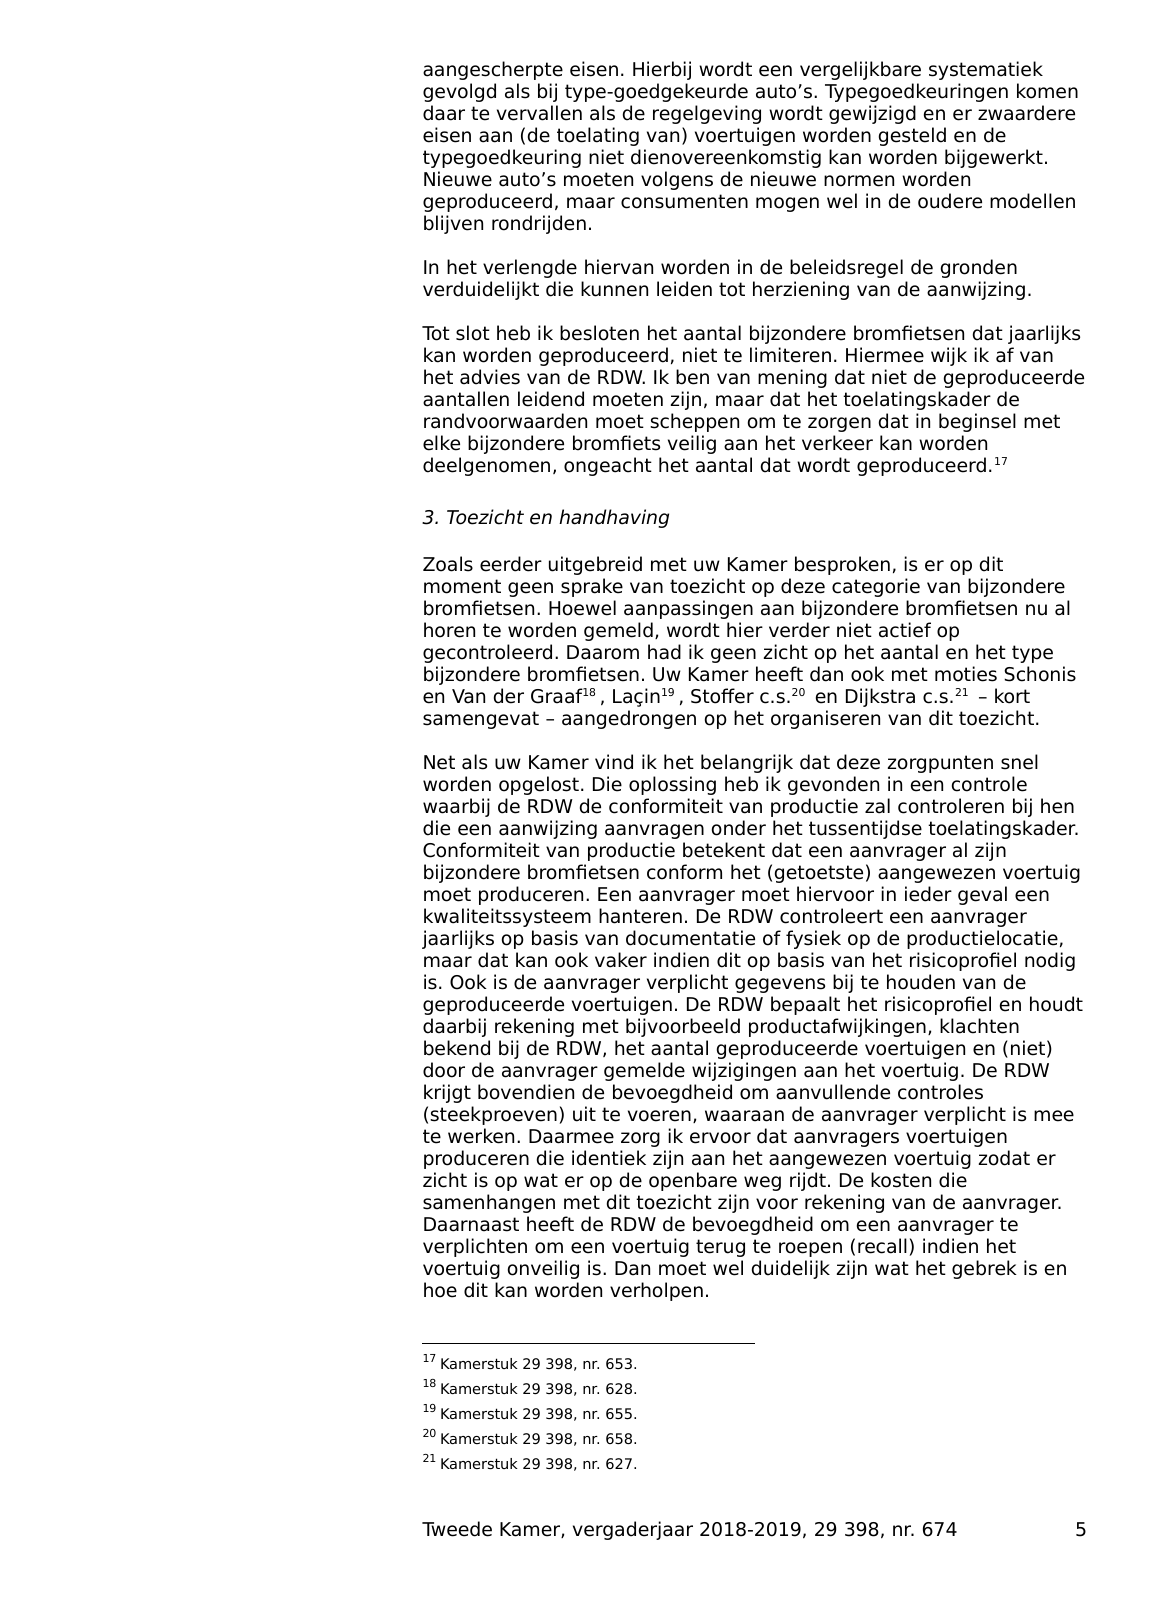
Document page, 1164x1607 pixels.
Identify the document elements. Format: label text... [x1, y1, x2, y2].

subtitle 3. Toezicht en handhaving [422, 507, 1087, 529]
text Zoals eerder uitgebreid met uw Kamer besproken, is er op dit moment geen sprake van toezicht op deze categorie van bijzondere bromfietsen. Hoewel aanpassingen aan bijzondere bromfietsen nu al horen te worden gemeld, wordt hier verder niet actief op gecontroleerd. Daarom had ik geen zicht op het aantal en het type bijzondere bromfietsen. Uw Kamer heeft dan ook met moties Schonis en Van der Graaf, Laçin, Stoffer c.s. en Dijkstra c.s. – kort samengevat – aangedrongen op het organiseren van dit toezicht. [422, 554, 1087, 730]
text Kamerstuk 29 398, nr. 628. [422, 1377, 1087, 1399]
text aangescherpte eisen. Hierbij wordt een vergelijkbare systematiek gevolgd als bij type-goedgekeurde auto’s. Typegoedkeuringen komen daar te vervallen als de regelgeving wordt gewijzigd en er zwaardere eisen aan (de toelating van) voertuigen worden gesteld en de typegoedkeuring niet dienovereenkomstig kan worden bijgewerkt. Nieuwe auto’s moeten volgens de nieuwe normen worden geproduceerd, maar consumenten mogen wel in de oudere modellen blijven rondrijden. [422, 59, 1087, 235]
text Tot slot heb ik besloten het aantal bijzondere bromfietsen dat jaarlijks kan worden geproduceerd, niet te limiteren. Hiermee wijk ik af van het advies van de RDW. Ik ben van mening dat niet de geproduceerde aantallen leidend moeten zijn, maar dat het toelatingskader de randvoorwaarden moet scheppen om te zorgen dat in beginsel met elke bijzondere bromfiets veilig aan het verkeer kan worden deelgenomen, ongeacht het aantal dat wordt geproduceerd. [422, 323, 1087, 477]
text Net als uw Kamer vind ik het belangrijk dat deze zorgpunten snel worden opgelost. Die oplossing heb ik gevonden in een controle waarbij de RDW de conformiteit van productie zal controleren bij hen die een aanwijzing aanvragen onder het tussentijdse toelatingskader. Conformiteit van productie betekent dat een aanvrager al zijn bijzondere bromfietsen conform het (getoetste) aangewezen voertuig moet produceren. Een aanvrager moet hiervoor in ieder geval een kwaliteitssysteem hanteren. De RDW controleert een aanvrager jaarlijks op basis van documentatie of fysiek op de productielocatie, maar dat kan ook vaker indien dit op basis van het risicoprofiel nodig is. Ook is de aanvrager verplicht gegevens bij te houden van de geproduceerde voertuigen. De RDW bepaalt het risicoprofiel en houdt daarbij rekening met bijvoorbeeld productafwijkingen, klachten bekend bij de RDW, het aantal geproduceerde voertuigen en (niet) door de aanvrager gemelde wijzigingen aan het voertuig. De RDW krijgt bovendien de bevoegdheid om aanvullende controles (steekproeven) uit te voeren, waaraan de aanvrager verplicht is mee te werken. Daarmee zorg ik ervoor dat aanvragers voertuigen produceren die identiek zijn aan het aangewezen voertuig zodat er zicht is op wat er op de openbare weg rijdt. De kosten die samenhangen met dit toezicht zijn voor rekening van de aanvrager. Daarnaast heeft de RDW de bevoegdheid om een aanvrager te verplichten om een voertuig terug te roepen (recall) indien het voertuig onveilig is. Dan moet wel duidelijk zijn wat het gebrek is en hoe dit kan worden verholpen. [422, 752, 1087, 1302]
text Kamerstuk 29 398, nr. 627. [422, 1452, 1087, 1474]
text Kamerstuk 29 398, nr. 655. [422, 1402, 1087, 1424]
text Kamerstuk 29 398, nr. 653. [422, 1352, 1087, 1374]
text In het verlengde hiervan worden in de beleidsregel de gronden verduidelijkt die kunnen leiden tot herziening van de aanwijzing. [422, 257, 1087, 301]
text Kamerstuk 29 398, nr. 658. [422, 1427, 1087, 1449]
